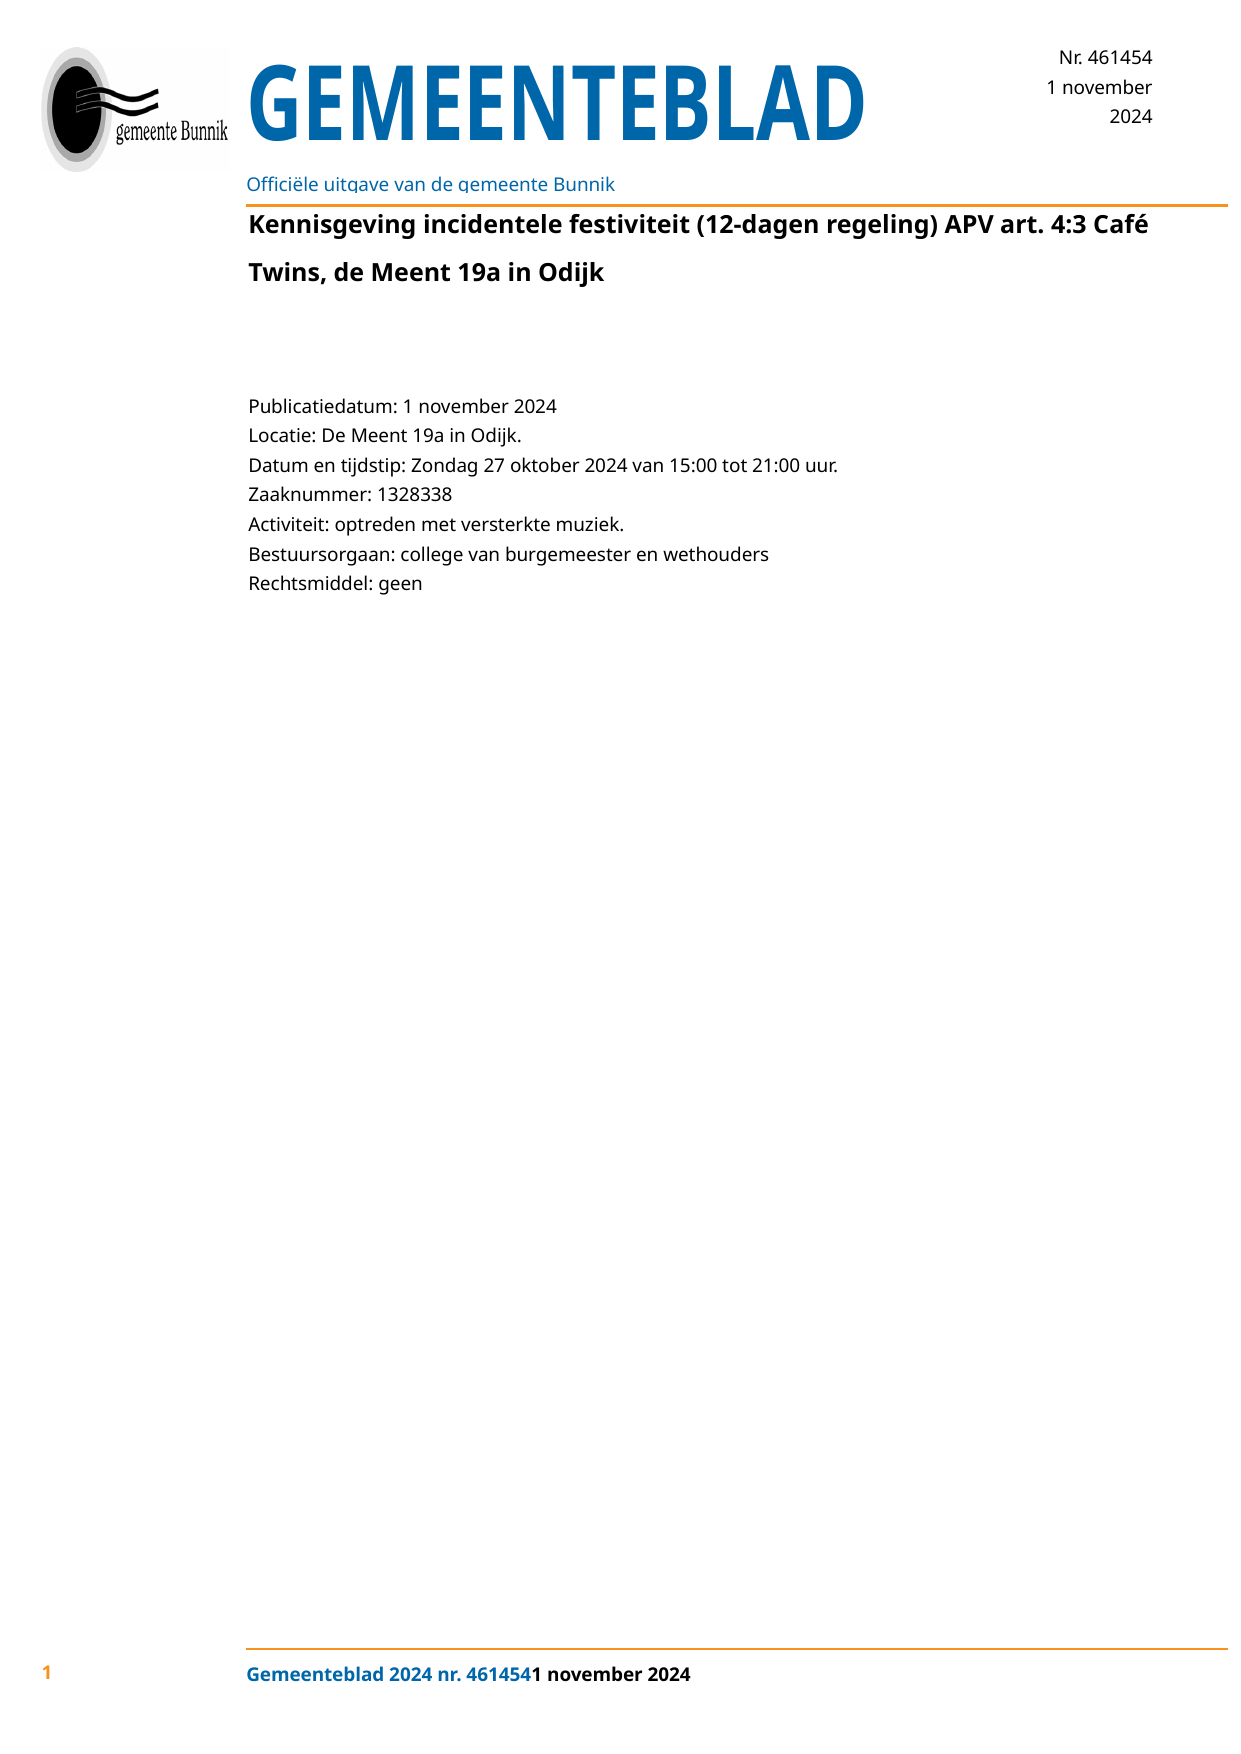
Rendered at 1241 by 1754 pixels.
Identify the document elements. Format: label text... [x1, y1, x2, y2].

text Rechtsmiddel: geen [248, 570, 1152, 596]
text Activiteit: optreden met versterkte muziek. [248, 511, 1152, 537]
text Publicatiedatum: 1 november 2024 [248, 393, 1152, 419]
text Kennisgeving incidentele festiviteit (12-dagen regeling) APV art. 4:3 Café Twins, de Meent 19a in Odijk [248, 207, 1152, 288]
picture [41, 47, 231, 172]
text Zaaknummer: 1328338 [248, 482, 1152, 507]
text Datum en tijdstip: Zondag 27 oktober 2024 van 15:00 tot 21:00 uur. [248, 452, 1152, 478]
text Locatie: De Meent 19a in Odijk. [248, 422, 1152, 448]
text Bestuursorgaan: college van burgemeester en wethouders [248, 541, 1152, 567]
